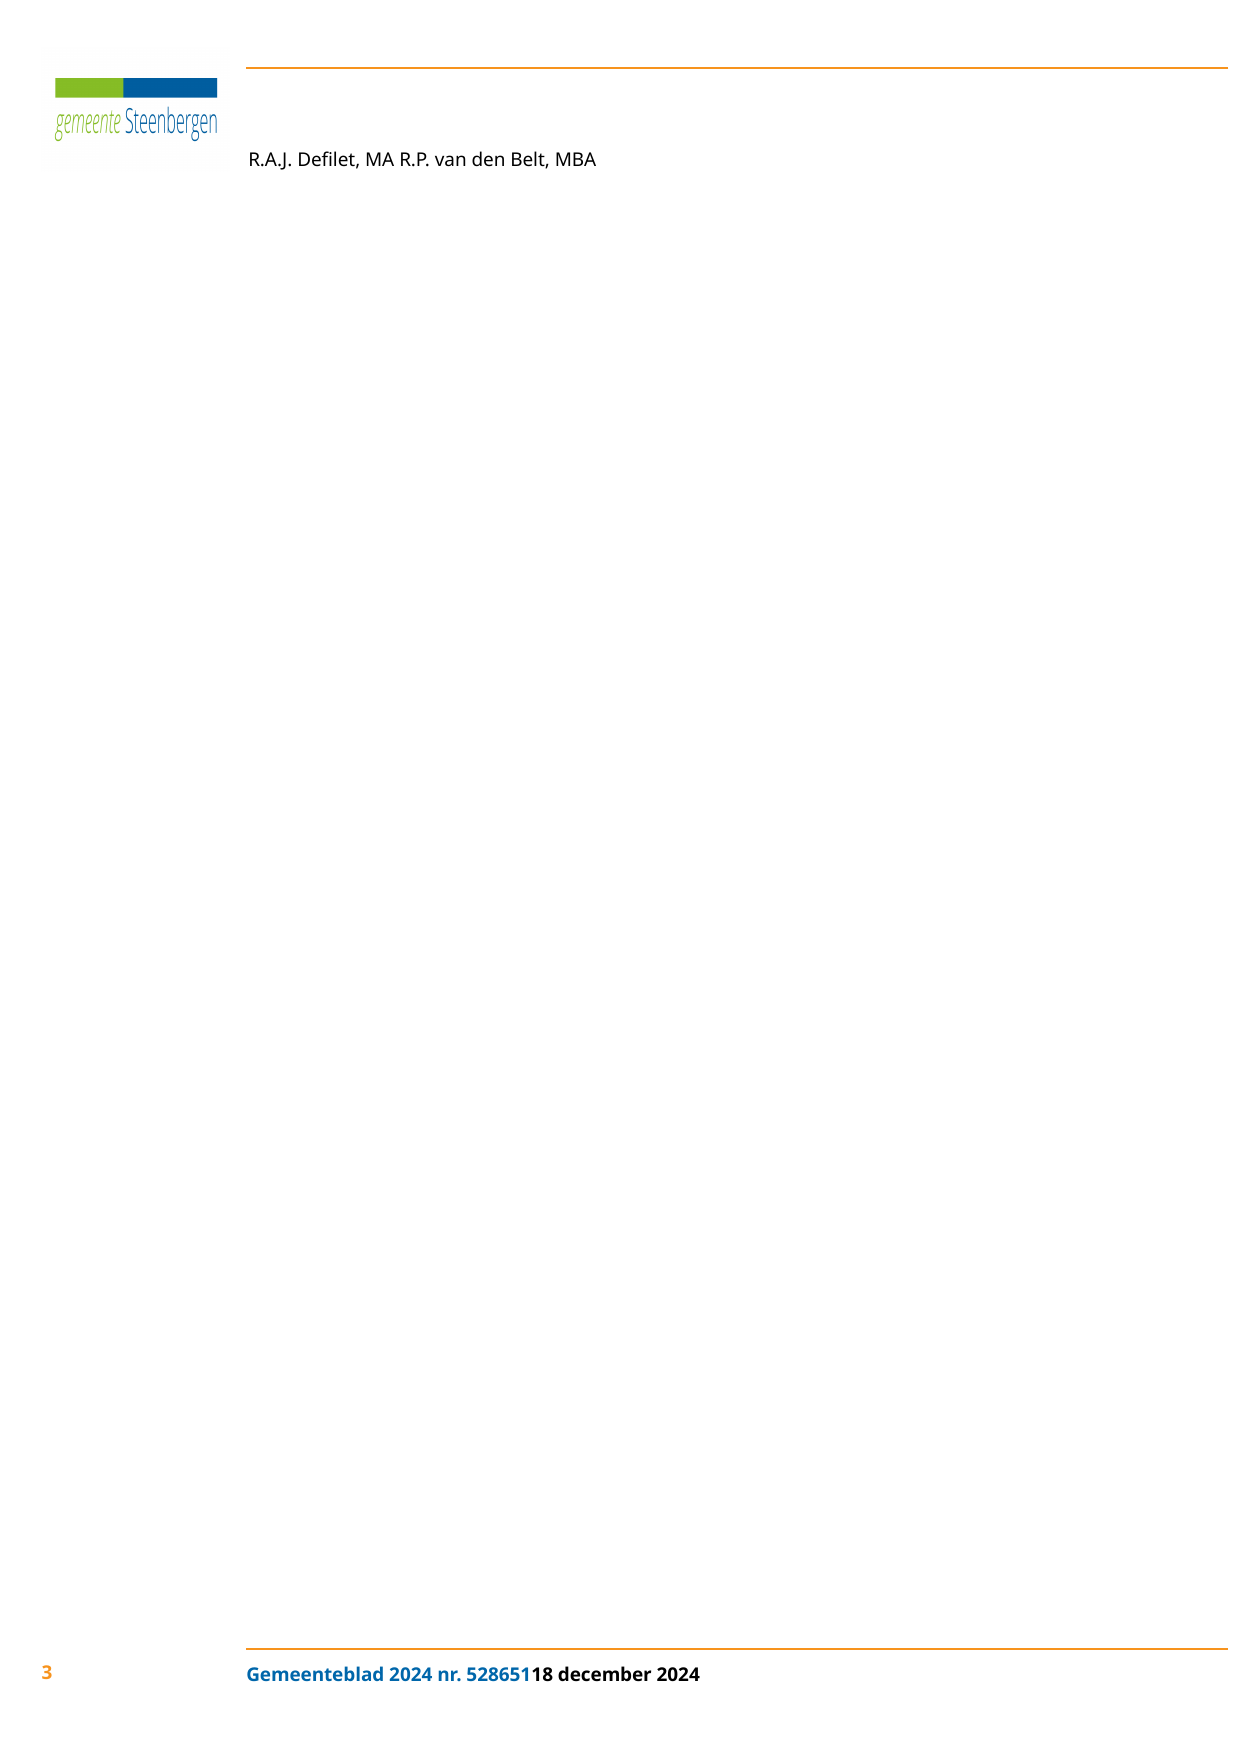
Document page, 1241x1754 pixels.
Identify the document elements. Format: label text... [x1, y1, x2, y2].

text R.A.J. Defilet, MA R.P. van den Belt, MBA [248, 146, 1152, 172]
picture [41, 47, 231, 172]
